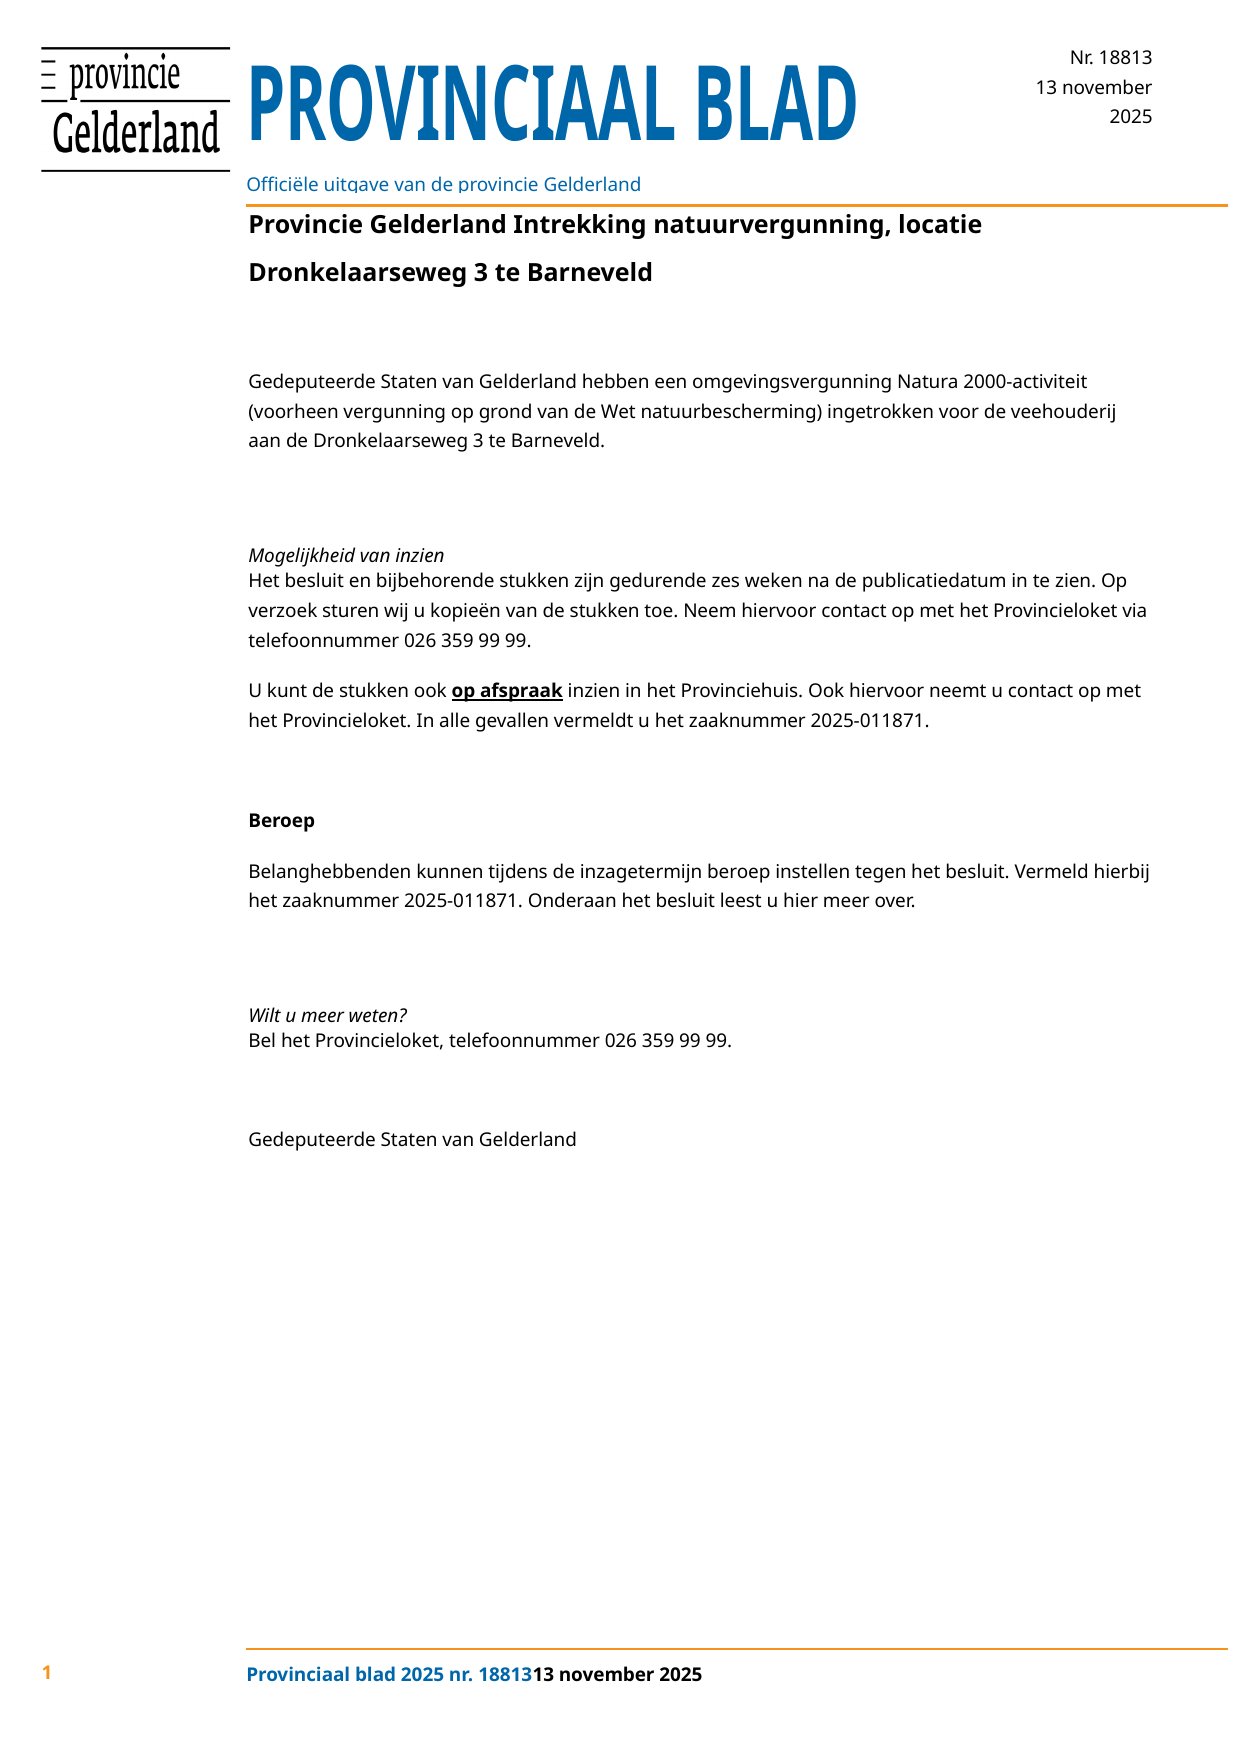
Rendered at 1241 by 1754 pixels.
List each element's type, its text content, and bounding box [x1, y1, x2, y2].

text Bel het Provincieloket, telefoonnummer 026 359 99 99. [248, 1028, 1152, 1053]
text Gedeputeerde Staten van Gelderland hebben een omgevingsvergunning Natura 2000-activiteit (voorheen vergunning op grond van de Wet natuurbescherming) ingetrokken voor de veehouderij aan de Dronkelaarseweg 3 te Barneveld. [248, 368, 1152, 453]
text Provincie Gelderland Intrekking natuurvergunning, locatie Dronkelaarseweg 3 te Barneveld [248, 207, 1152, 288]
text U kunt de stukken ook op afspraak inzien in het Provinciehuis. Ook hiervoor neemt u contact op met het Provincieloket. In alle gevallen vermeldt u het zaaknummer 2025-011871. [248, 677, 1152, 732]
text Mogelijkheid van inzien [248, 542, 1152, 568]
text Het besluit en bijbehorende stukken zijn gedurende zes weken na de publicatiedatum in te zien. Op verzoek sturen wij u kopieën van de stukken toe. Neem hiervoor contact op met het Provincieloket via telefoonnummer 026 359 99 99. [248, 568, 1152, 652]
text Wilt u meer weten? [248, 1002, 1152, 1028]
text Beroep [248, 808, 1152, 833]
picture [41, 47, 231, 172]
text Belanghebbenden kunnen tijdens de inzagetermijn beroep instellen tegen het besluit. Vermeld hierbij het zaaknummer 2025-011871. Onderaan het besluit leest u hier meer over. [248, 858, 1152, 913]
text Gedeputeerde Staten van Gelderland [248, 1126, 1152, 1152]
